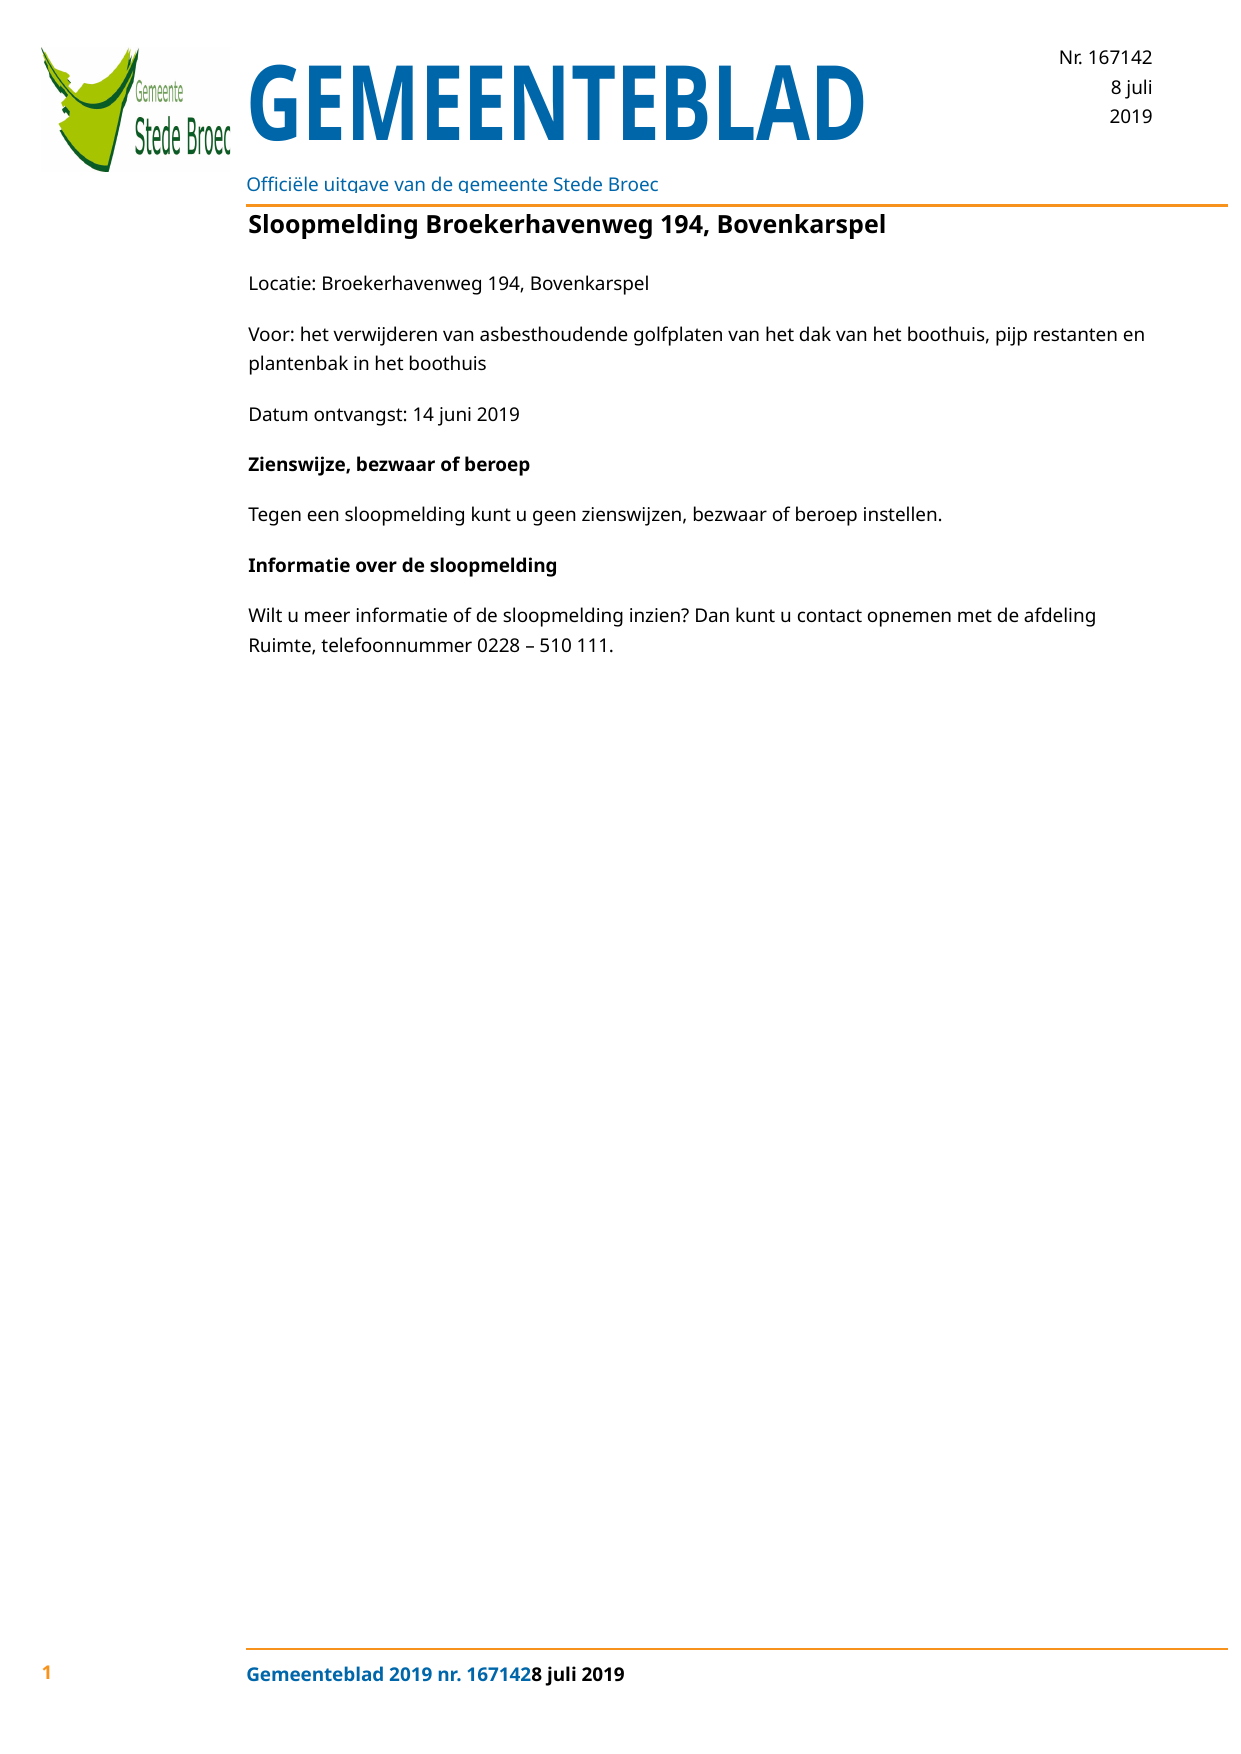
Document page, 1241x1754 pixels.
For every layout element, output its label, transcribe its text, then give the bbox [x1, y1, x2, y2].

text Zienswijze, bezwaar of beroep [248, 451, 1152, 477]
text Sloopmelding Broekerhavenweg 194, Bovenkarspel [248, 207, 1152, 241]
text Datum ontvangst: 14 juni 2019 [248, 401, 1152, 426]
text Locatie: Broekerhavenweg 194, Bovenkarspel [248, 270, 1152, 296]
text Voor: het verwijderen van asbesthoudende golfplaten van het dak van het boothuis, pijp restanten en plantenbak in het boothuis [248, 321, 1152, 376]
text Tegen een sloopmelding kunt u geen zienswijzen, bezwaar of beroep instellen. [248, 502, 1152, 527]
text Wilt u meer informatie of de sloopmelding inzien? Dan kunt u contact opnemen met de afdeling Ruimte, telefoonnummer 0228 – 510 111. [248, 602, 1152, 658]
text Informatie over de sloopmelding [248, 552, 1152, 578]
picture [41, 47, 231, 172]
